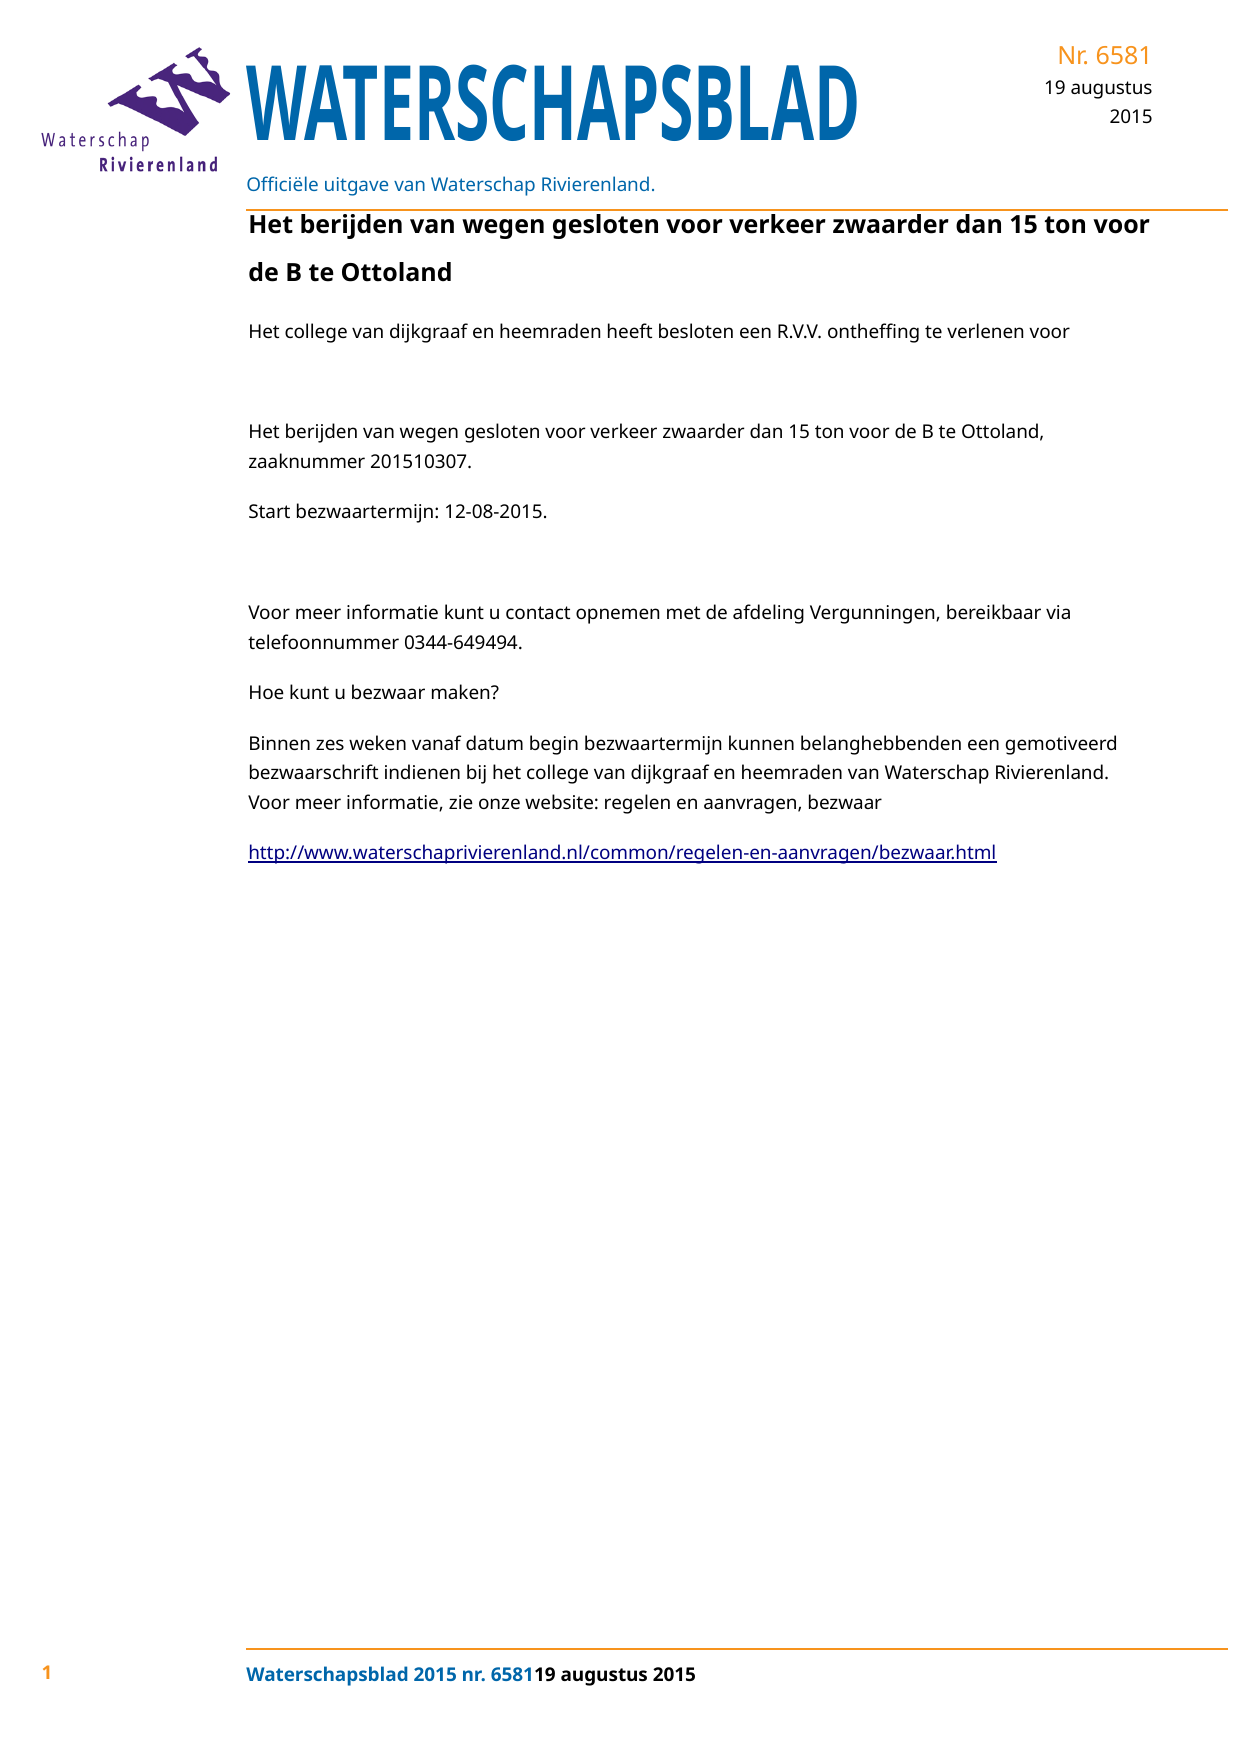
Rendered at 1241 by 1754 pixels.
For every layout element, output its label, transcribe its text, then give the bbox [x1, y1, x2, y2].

text Het berijden van wegen gesloten voor verkeer zwaarder dan 15 ton voor de B te Ottoland [248, 211, 1152, 288]
text Het college van dijkgraaf en heemraden heeft besloten een R.V.V. ontheffing te verlenen voor [248, 318, 1152, 344]
text http://www.waterschaprivierenland.nl/common/regelen-en-aanvragen/bezwaar.html [248, 839, 1152, 865]
text Binnen zes weken vanaf datum begin bezwaartermijn kunnen belanghebbenden een gemotiveerd bezwaarschrift indienen bij het college van dijkgraaf en heemraden van Waterschap Rivierenland. Voor meer informatie, zie onze website: regelen en aanvragen, bezwaar [248, 730, 1152, 815]
text Hoe kunt u bezwaar maken? [248, 679, 1152, 705]
picture [41, 47, 231, 172]
text Start bezwaartermijn: 12-08-2015. [248, 499, 1152, 524]
text Voor meer informatie kunt u contact opnemen met de afdeling Vergunningen, bereikbaar via telefoonnummer 0344-649494. [248, 599, 1152, 655]
text Het berijden van wegen gesloten voor verkeer zwaarder dan 15 ton voor de B te Ottoland, zaaknummer 201510307. [248, 419, 1152, 474]
